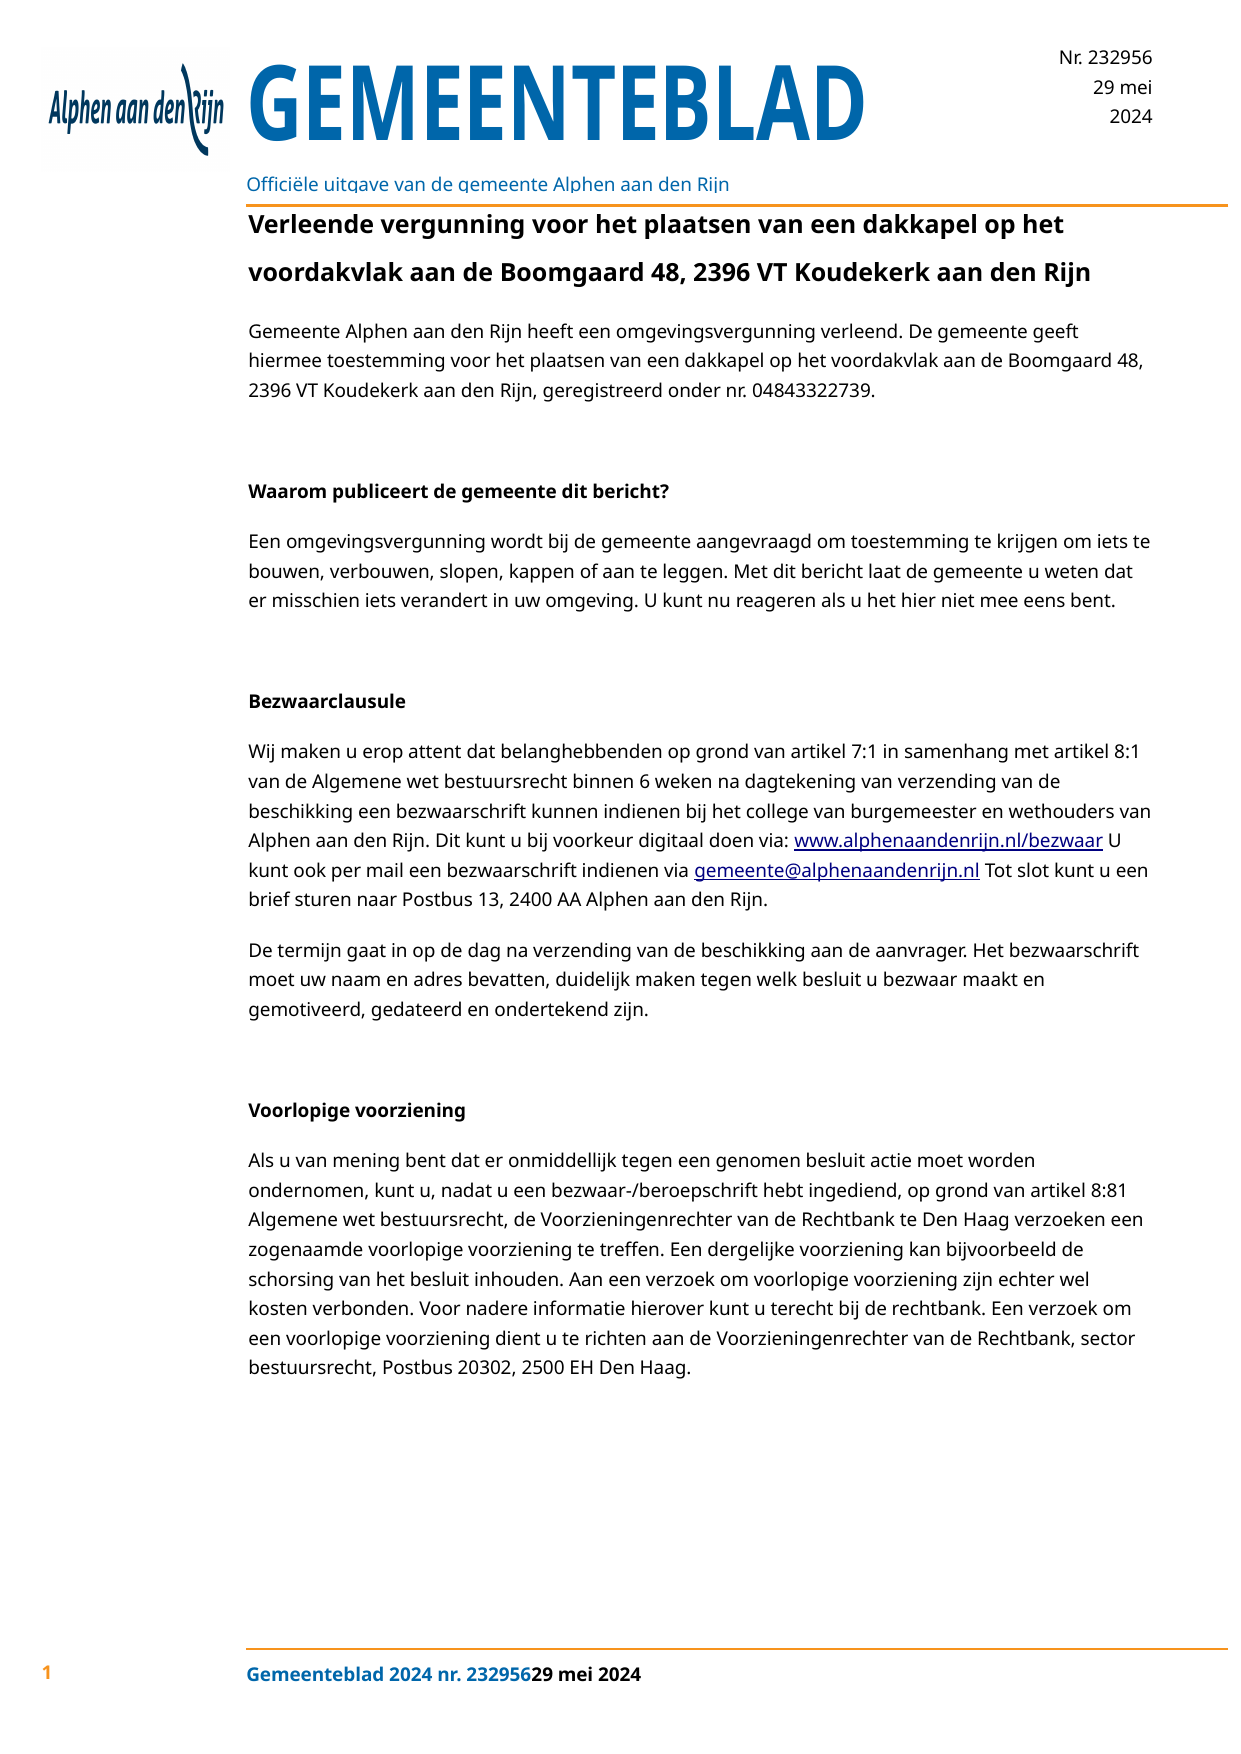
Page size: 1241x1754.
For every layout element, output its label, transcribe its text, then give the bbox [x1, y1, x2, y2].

text Wij maken u erop attent dat belanghebbenden op grond van artikel 7:1 in samenhang met artikel 8:1 van de Algemene wet bestuursrecht binnen 6 weken na dagtekening van verzending van de beschikking een bezwaarschrift kunnen indienen bij het college van burgemeester en wethouders van Alphen aan den Rijn. Dit kunt u bij voorkeur digitaal doen via: www.alphenaandenrijn.nl/bezwaar U kunt ook per mail een bezwaarschrift indienen via gemeente@alphenaandenrijn.nl Tot slot kunt u een brief sturen naar Postbus 13, 2400 AA Alphen aan den Rijn. [248, 739, 1152, 912]
text Een omgevingsvergunning wordt bij de gemeente aangevraagd om toestemming te krijgen om iets te bouwen, verbouwen, slopen, kappen of aan te leggen. Met dit bericht laat de gemeente u weten dat er misschien iets verandert in uw omgeving. U kunt nu reageren als u het hier niet mee eens bent. [248, 528, 1152, 613]
text Bezwaarclausule [248, 688, 1152, 714]
text Verleende vergunning voor het plaatsen van een dakkapel op het voordakvlak aan de Boomgaard 48, 2396 VT Koudekerk aan den Rijn [248, 207, 1152, 288]
text De termijn gaat in op de dag na verzending van de beschikking aan de aanvrager. Het bezwaarschrift moet uw naam en adres bevatten, duidelijk maken tegen welk besluit u bezwaar maakt en gemotiveerd, gedateerd en ondertekend zijn. [248, 937, 1152, 1022]
text Waarom publiceert de gemeente dit bericht? [248, 478, 1152, 504]
text Gemeente Alphen aan den Rijn heeft een omgevingsvergunning verleend. De gemeente geeft hiermee toestemming voor het plaatsen van een dakkapel op het voordakvlak aan de Boomgaard 48, 2396 VT Koudekerk aan den Rijn, geregistreerd onder nr. 04843322739. [248, 318, 1152, 403]
text Als u van mening bent dat er onmiddellijk tegen een genomen besluit actie moet worden ondernomen, kunt u, nadat u een bezwaar-/beroepschrift hebt ingediend, op grond van artikel 8:81 Algemene wet bestuursrecht, de Voorzieningenrechter van de Rechtbank te Den Haag verzoeken een zogenaamde voorlopige voorziening te treffen. Een dergelijke voorziening kan bijvoorbeeld de schorsing van het besluit inhouden. Aan een verzoek om voorlopige voorziening zijn echter wel kosten verbonden. Voor nadere informatie hierover kunt u terecht bij de rechtbank. Een verzoek om een voorlopige voorziening dient u te richten aan de Voorzieningenrechter van de Rechtbank, sector bestuursrecht, Postbus 20302, 2500 EH Den Haag. [248, 1147, 1152, 1380]
picture [41, 47, 231, 172]
text Voorlopige voorziening [248, 1097, 1152, 1123]
